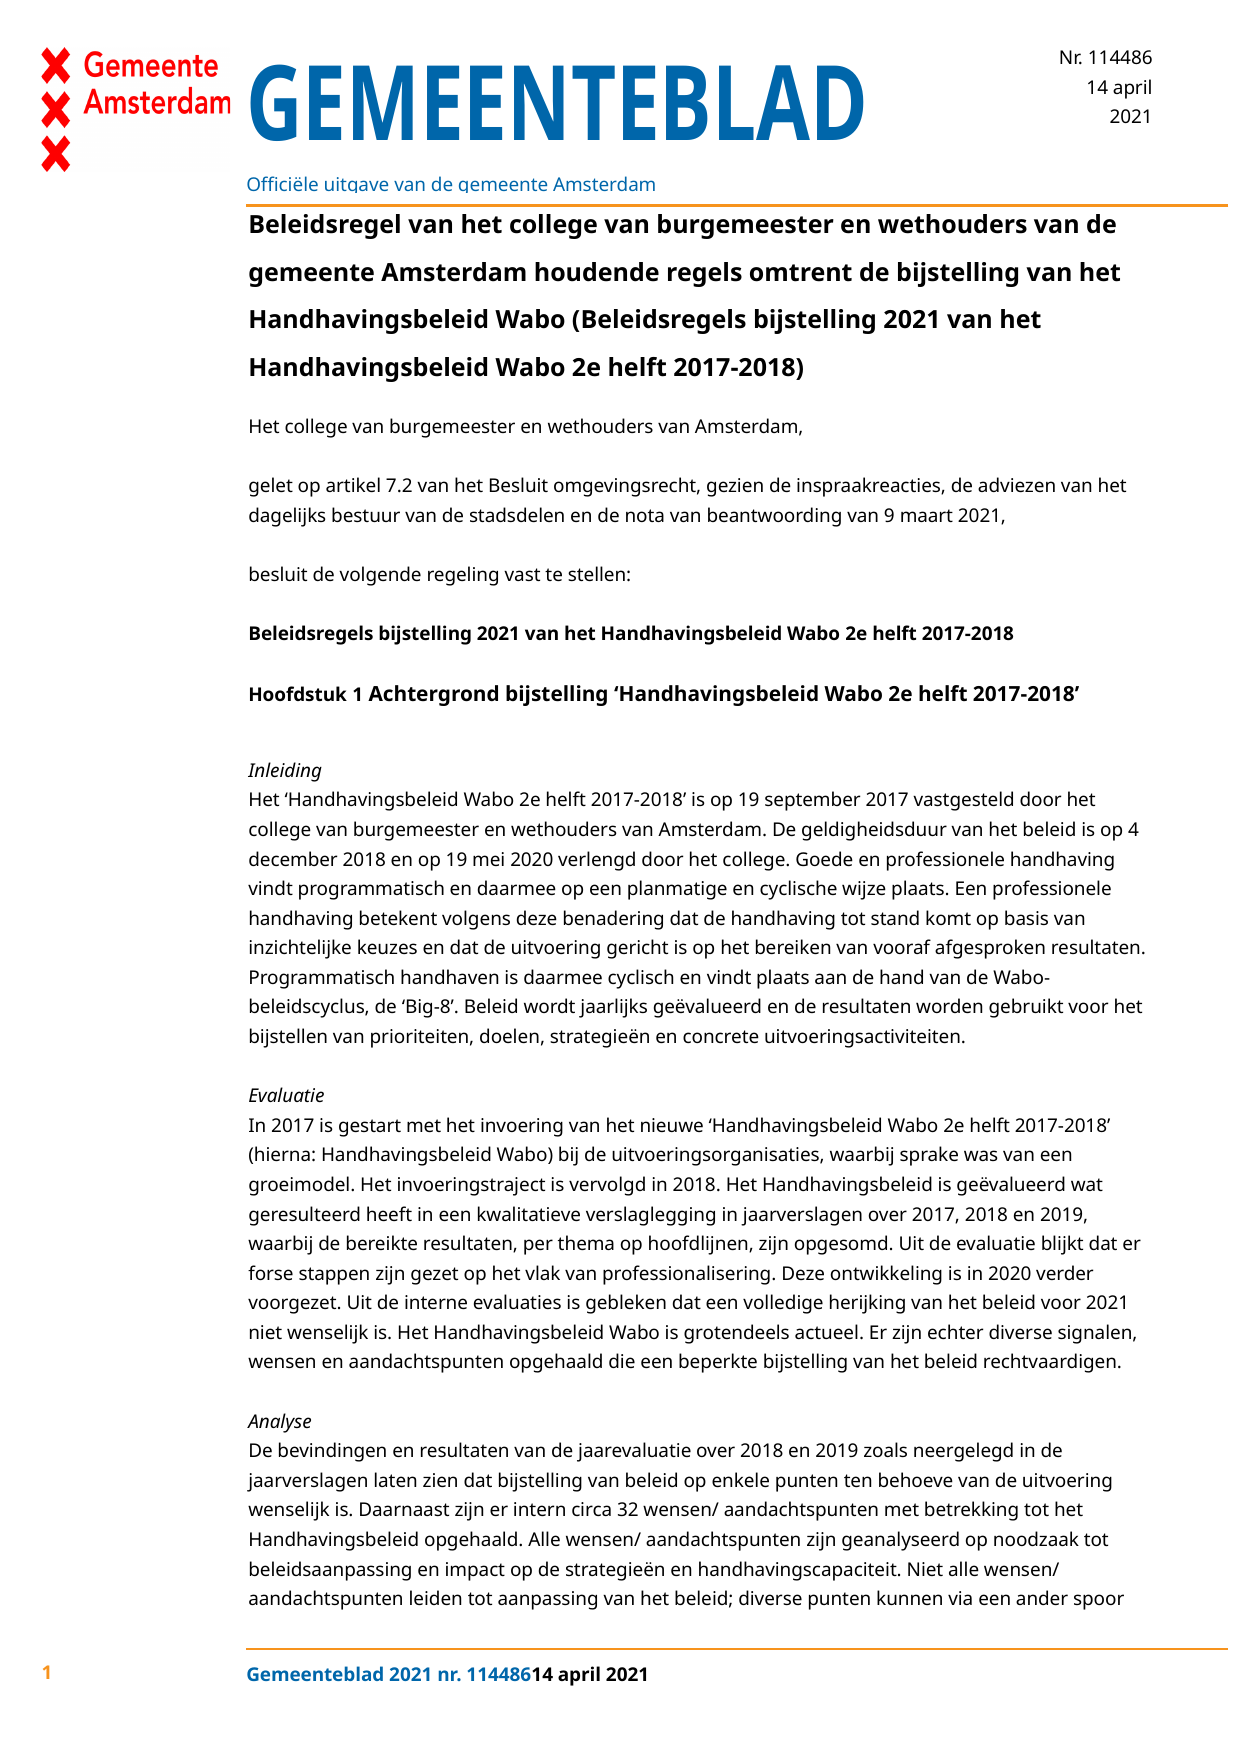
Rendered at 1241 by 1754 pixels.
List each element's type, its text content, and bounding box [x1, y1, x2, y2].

text Evaluatie [248, 1082, 1152, 1108]
text De bevindingen en resultaten van de jaarevaluatie over 2018 en 2019 zoals neergelegd in de jaarverslagen laten zien dat bijstelling van beleid op enkele punten ten behoeve van de uitvoering wenselijk is. Daarnaast zijn er intern circa 32 wensen/ aandachtspunten met betrekking tot het Handhavingsbeleid opgehaald. Alle wensen/ aandachtspunten zijn geanalyseerd op noodzaak tot beleidsaanpassing en impact op de strategieën en handhavingscapaciteit. Niet alle wensen/ aandachtspunten leiden tot aanpassing van het beleid; diverse punten kunnen via een ander spoor [248, 1437, 1152, 1611]
text Inleiding [248, 757, 1152, 783]
text Analyse [248, 1408, 1152, 1434]
text Hoofdstuk 1 Achtergrond bijstelling ‘Handhavingsbeleid Wabo 2e helft 2017-2018’ [248, 679, 1152, 708]
text Het college van burgemeester en wethouders van Amsterdam, [248, 413, 1152, 439]
text Het ‘Handhavingsbeleid Wabo 2e helft 2017-2018’ is op 19 september 2017 vastgesteld door het college van burgemeester en wethouders van Amsterdam. De geldigheidsduur van het beleid is op 4 december 2018 en op 19 mei 2020 verlengd door het college. Goede en professionele handhaving vindt programmatisch en daarmee op een planmatige en cyclische wijze plaats. Een professionele handhaving betekent volgens deze benadering dat de handhaving tot stand komt op basis van inzichtelijke keuzes en dat de uitvoering gericht is op het bereiken van vooraf afgesproken resultaten. Programmatisch handhaven is daarmee cyclisch en vindt plaats aan de hand van de Wabo-beleidscyclus, de ‘Big-8’. Beleid wordt jaarlijks geëvalueerd en de resultaten worden gebruikt voor het bijstellen van prioriteiten, doelen, strategieën en concrete uitvoeringsactiviteiten. [248, 787, 1152, 1049]
text Beleidsregels bijstelling 2021 van het Handhavingsbeleid Wabo 2e helft 2017-2018 [248, 620, 1152, 646]
text besluit de volgende regeling vast te stellen: [248, 561, 1152, 587]
text Beleidsregel van het college van burgemeester en wethouders van de gemeente Amsterdam houdende regels omtrent de bijstelling van het Handhavingsbeleid Wabo (Beleidsregels bijstelling 2021 van het Handhavingsbeleid Wabo 2e helft 2017-2018) [248, 207, 1152, 384]
text In 2017 is gestart met het invoering van het nieuwe ‘Handhavingsbeleid Wabo 2e helft 2017-2018’ (hierna: Handhavingsbeleid Wabo) bij de uitvoeringsorganisaties, waarbij sprake was van een groeimodel. Het invoeringstraject is vervolgd in 2018. Het Handhavingsbeleid is geëvalueerd wat geresulteerd heeft in een kwalitatieve verslaglegging in jaarverslagen over 2017, 2018 en 2019, waarbij de bereikte resultaten, per thema op hoofdlijnen, zijn opgesomd. Uit de evaluatie blijkt dat er forse stappen zijn gezet op het vlak van professionalisering. Deze ontwikkeling is in 2020 verder voorgezet. Uit de interne evaluaties is gebleken dat een volledige herijking van het beleid voor 2021 niet wenselijk is. Het Handhavingsbeleid Wabo is grotendeels actueel. Er zijn echter diverse signalen, wensen en aandachtspunten opgehaald die een beperkte bijstelling van het beleid rechtvaardigen. [248, 1112, 1152, 1374]
text gelet op artikel 7.2 van het Besluit omgevingsrecht, gezien de inspraakreacties, de adviezen van het dagelijks bestuur van de stadsdelen en de nota van beantwoording van 9 maart 2021, [248, 472, 1152, 528]
picture [41, 47, 231, 172]
